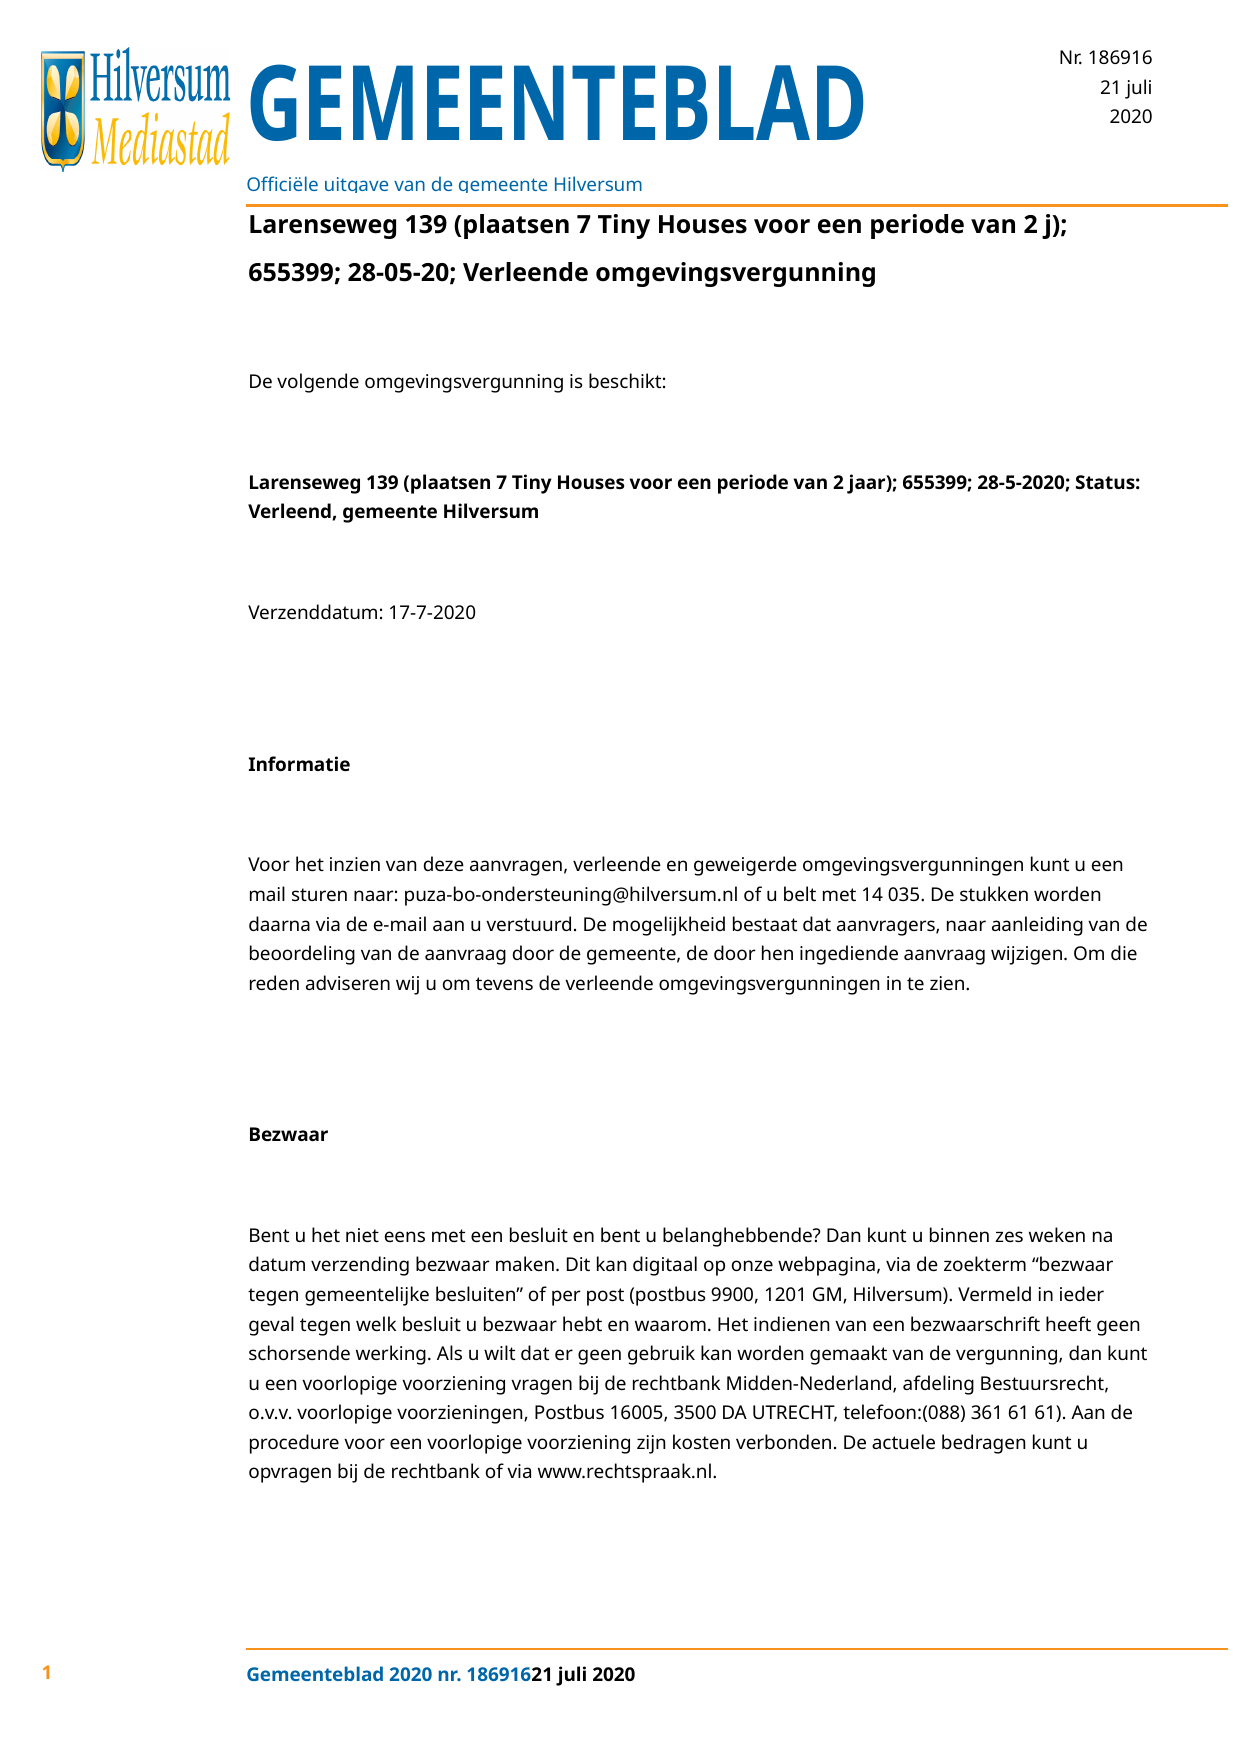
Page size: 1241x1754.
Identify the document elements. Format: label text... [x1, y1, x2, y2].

text Informatie [248, 751, 1152, 777]
text Bezwaar [248, 1121, 1152, 1147]
text Larenseweg 139 (plaatsen 7 Tiny Houses voor een periode van 2 jaar); 655399; 28-5-2020; Status: Verleend, gemeente Hilversum [248, 469, 1152, 524]
text Bent u het niet eens met een besluit en bent u belanghebbende? Dan kunt u binnen zes weken na datum verzending bezwaar maken. Dit kan digitaal op onze webpagina, via de zoekterm “bezwaar tegen gemeentelijke besluiten” of per post (postbus 9900, 1201 GM, Hilversum). Vermeld in ieder geval tegen welk besluit u bezwaar hebt en waarom. Het indienen van een bezwaarschrift heeft geen schorsende werking. Als u wilt dat er geen gebruik kan worden gemaakt van de vergunning, dan kunt u een voorlopige voorziening vragen bij de rechtbank Midden-Nederland, afdeling Bestuursrecht, o.v.v. voorlopige voorzieningen, Postbus 16005, 3500 DA UTRECHT, telefoon:(088) 361 61 61). Aan de procedure voor een voorlopige voorziening zijn kosten verbonden. De actuele bedragen kunt u opvragen bij de rechtbank of via www.rechtspraak.nl. [248, 1222, 1152, 1484]
text Larenseweg 139 (plaatsen 7 Tiny Houses voor een periode van 2 j); 655399; 28-05-20; Verleende omgevingsvergunning [248, 207, 1152, 288]
text Voor het inzien van deze aanvragen, verleende en geweigerde omgevingsvergunningen kunt u een mail sturen naar: puza-bo-ondersteuning@hilversum.nl of u belt met 14 035. De stukken worden daarna via de e-mail aan u verstuurd. De mogelijkheid bestaat dat aanvragers, naar aanleiding van de beoordeling van de aanvraag door de gemeente, de door hen ingediende aanvraag wijzigen. Om die reden adviseren wij u om tevens de verleende omgevingsvergunningen in te zien. [248, 852, 1152, 996]
text Verzenddatum: 17-7-2020 [248, 599, 1152, 625]
text De volgende omgevingsvergunning is beschikt: [248, 368, 1152, 394]
picture [41, 47, 231, 172]
